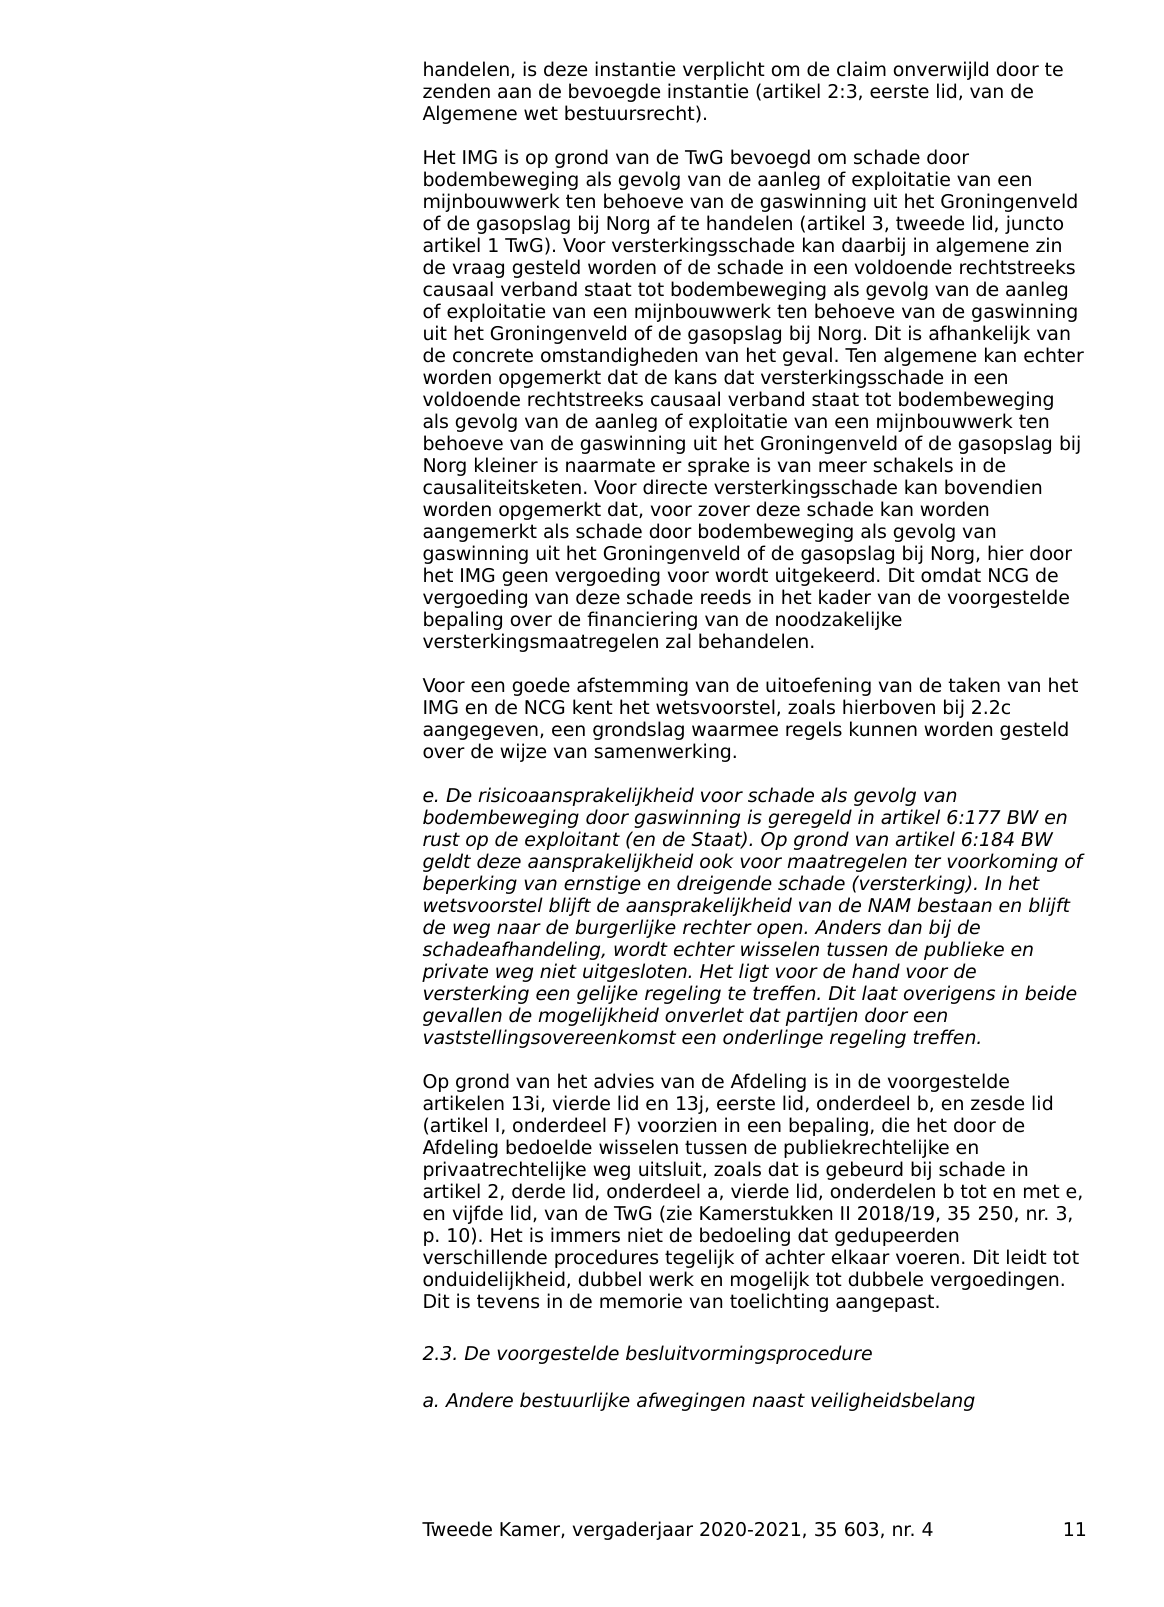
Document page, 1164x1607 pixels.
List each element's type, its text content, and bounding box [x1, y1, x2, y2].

text Op grond van het advies van de Afdeling is in de voorgestelde artikelen 13i, vierde lid en 13j, eerste lid, onderdeel b, en zesde lid (artikel I, onderdeel F) voorzien in een bepaling, die het door de Afdeling bedoelde wisselen tussen de publiekrechtelijke en privaatrechtelijke weg uitsluit, zoals dat is gebeurd bij schade in artikel 2, derde lid, onderdeel a, vierde lid, onderdelen b tot en met e, en vijfde lid, van de TwG (zie Kamerstukken II 2018/19, 35 250, nr. 3, p. 10). Het is immers niet de bedoeling dat gedupeerden verschillende procedures tegelijk of achter elkaar voeren. Dit leidt tot onduidelijkheid, dubbel werk en mogelijk tot dubbele vergoedingen. Dit is tevens in de memorie van toelichting aangepast. [422, 1071, 1087, 1313]
text Het IMG is op grond van de TwG bevoegd om schade door bodembeweging als gevolg van de aanleg of exploitatie van een mijnbouwwerk ten behoeve van de gaswinning uit het Groningenveld of de gasopslag bij Norg af te handelen (artikel 3, tweede lid, juncto artikel 1 TwG). Voor versterkingsschade kan daarbij in algemene zin de vraag gesteld worden of de schade in een voldoende rechtstreeks causaal verband staat tot bodembeweging als gevolg van de aanleg of exploitatie van een mijnbouwwerk ten behoeve van de gaswinning uit het Groningenveld of de gasopslag bij Norg. Dit is afhankelijk van de concrete omstandigheden van het geval. Ten algemene kan echter worden opgemerkt dat de kans dat versterkingsschade in een voldoende rechtstreeks causaal verband staat tot bodembeweging als gevolg van de aanleg of exploitatie van een mijnbouwwerk ten behoeve van de gaswinning uit het Groningenveld of de gasopslag bij Norg kleiner is naarmate er sprake is van meer schakels in de causaliteitsketen. Voor directe versterkingsschade kan bovendien worden opgemerkt dat, voor zover deze schade kan worden aangemerkt als schade door bodembeweging als gevolg van gaswinning uit het Groningenveld of de gasopslag bij Norg, hier door het IMG geen vergoeding voor wordt uitgekeerd. Dit omdat NCG de vergoeding van deze schade reeds in het kader van de voorgestelde bepaling over de financiering van de noodzakelijke versterkingsmaatregelen zal behandelen. [422, 147, 1087, 653]
text a. Andere bestuurlijke afwegingen naast veiligheidsbelang [422, 1390, 1087, 1412]
text Voor een goede afstemming van de uitoefening van de taken van het IMG en de NCG kent het wetsvoorstel, zoals hierboven bij 2.2c aangegeven, een grondslag waarmee regels kunnen worden gesteld over de wijze van samenwerking. [422, 675, 1087, 763]
text e. De risicoaansprakelijkheid voor schade als gevolg van bodembeweging door gaswinning is geregeld in artikel 6:177 BW en rust op de exploitant (en de Staat). Op grond van artikel 6:184 BW geldt deze aansprakelijkheid ook voor maatregelen ter voorkoming of beperking van ernstige en dreigende schade (versterking). In het wetsvoorstel blijft de aansprakelijkheid van de NAM bestaan en blijft de weg naar de burgerlijke rechter open. Anders dan bij de schadeafhandeling, wordt echter wisselen tussen de publieke en private weg niet uitgesloten. Het ligt voor de hand voor de versterking een gelijke regeling te treffen. Dit laat overigens in beide gevallen de mogelijkheid onverlet dat partijen door een vaststellingsovereenkomst een onderlinge regeling treffen. [422, 785, 1087, 1049]
text handelen, is deze instantie verplicht om de claim onverwijld door te zenden aan de bevoegde instantie (artikel 2:3, eerste lid, van de Algemene wet bestuursrecht). [422, 59, 1087, 125]
subtitle 2.3. De voorgestelde besluitvormingsprocedure [422, 1343, 1087, 1365]
